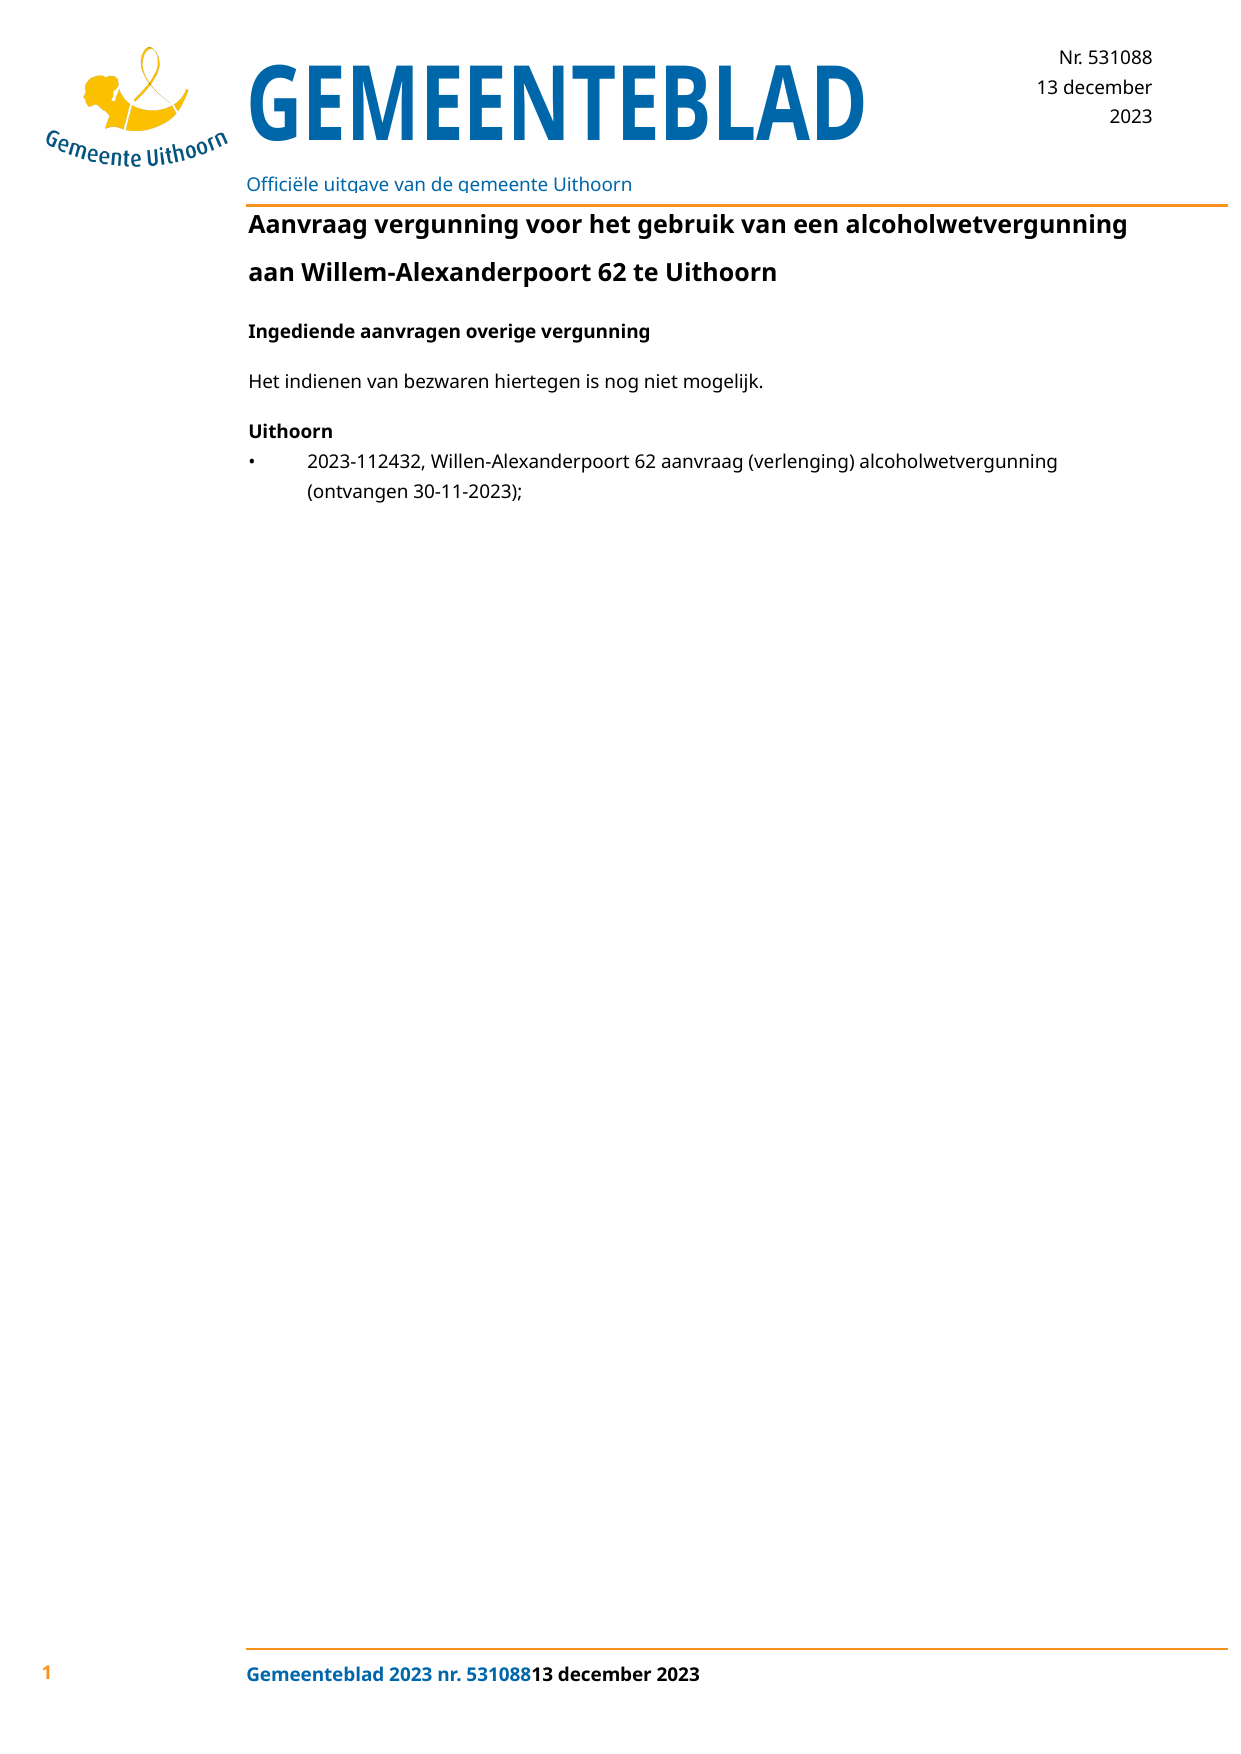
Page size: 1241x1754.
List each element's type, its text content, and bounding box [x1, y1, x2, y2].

text Het indienen van bezwaren hiertegen is nog niet mogelijk. [248, 368, 1152, 394]
text Aanvraag vergunning voor het gebruik van een alcoholwetvergunning aan Willem-Alexanderpoort 62 te Uithoorn [248, 207, 1152, 288]
picture [41, 47, 231, 172]
list 2023-112432, Willen-Alexanderpoort 62 aanvraag (verlenging) alcoholwetvergunning (ontvangen 30-11-2023); [248, 448, 1152, 504]
text Uithoorn [248, 419, 1152, 444]
text Ingediende aanvragen overige vergunning [248, 318, 1152, 344]
